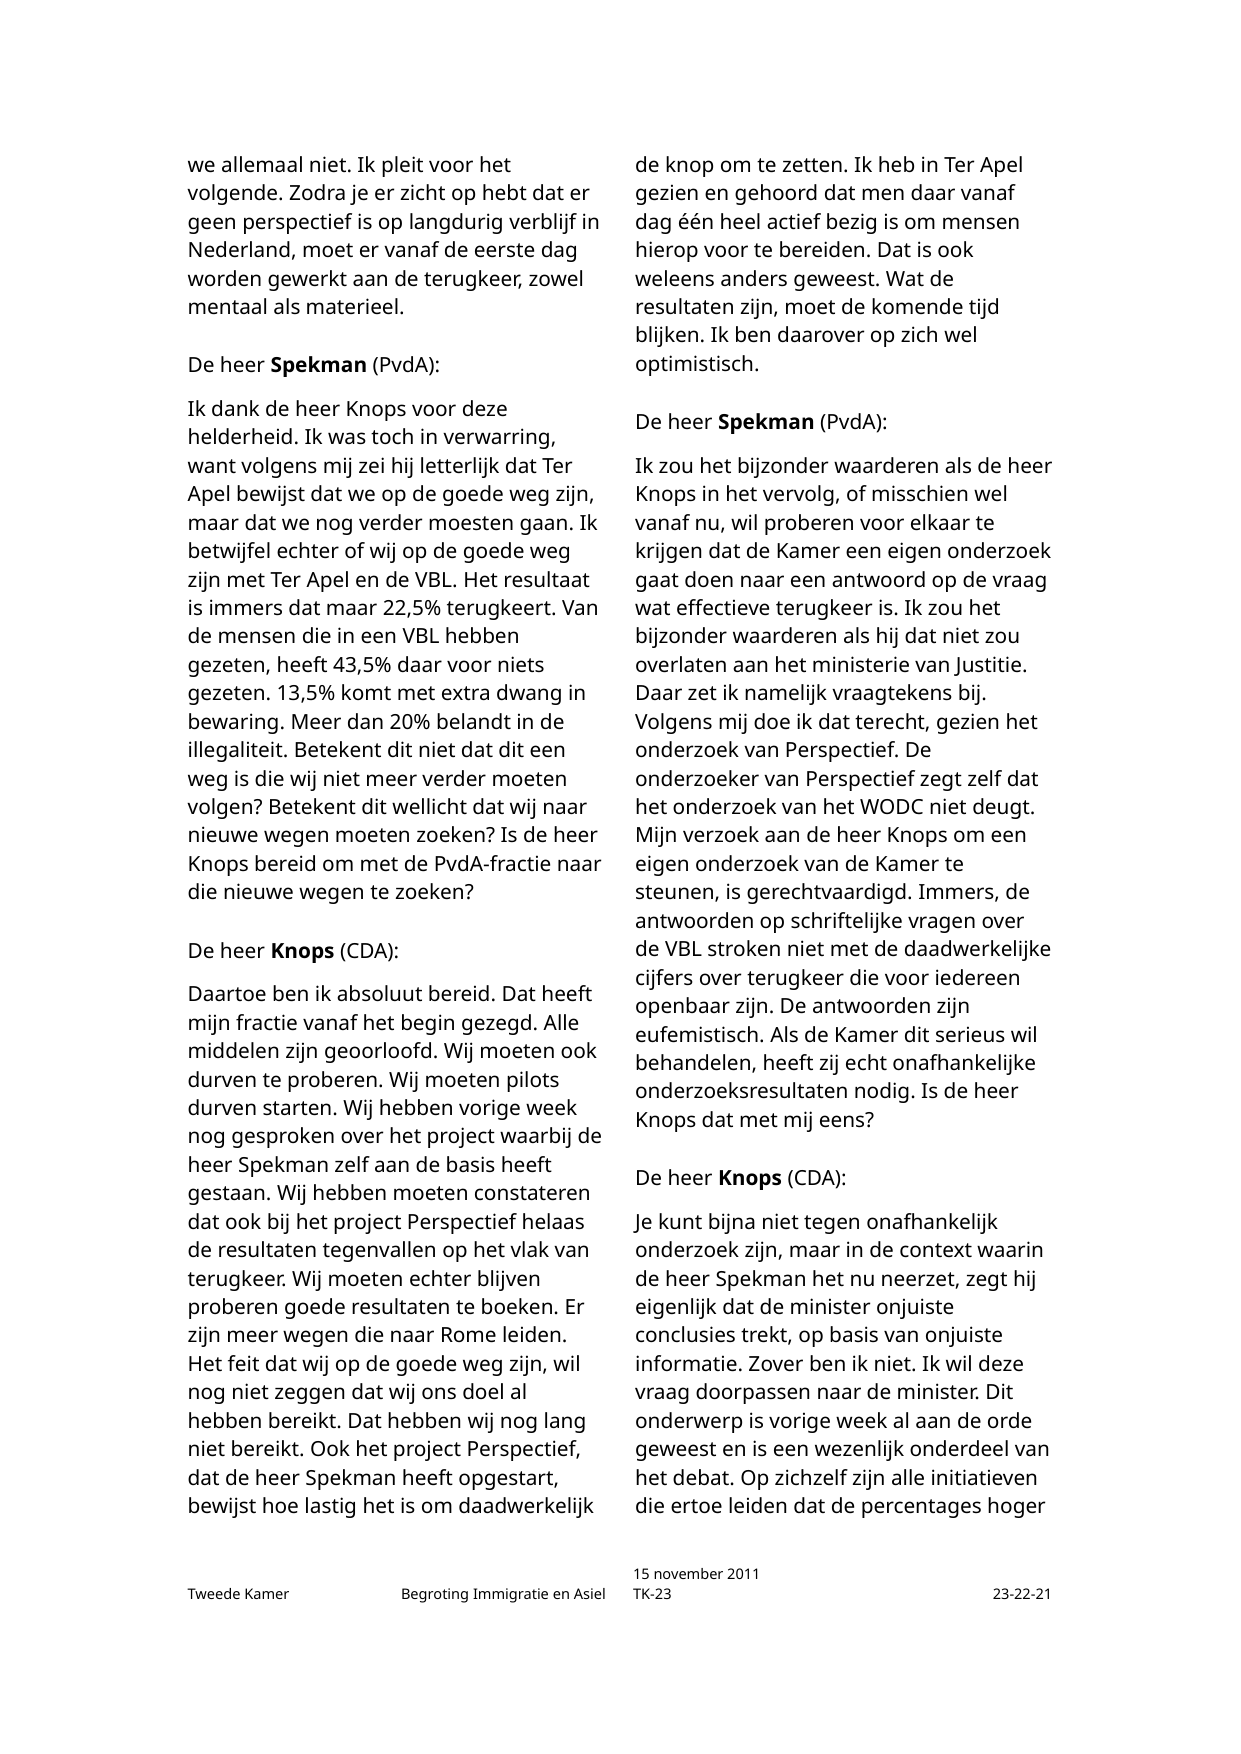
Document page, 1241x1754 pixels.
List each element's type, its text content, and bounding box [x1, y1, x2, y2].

text Daartoe ben ik absoluut bereid. Dat heeft mijn fractie vanaf het begin gezegd. Alle middelen zijn geoorloofd. Wij moeten ook durven te proberen. Wij moeten pilots durven starten. Wij hebben vorige week nog gesproken over het project waarbij de heer Spekman zelf aan de basis heeft gestaan. Wij hebben moeten constateren dat ook bij het project Perspectief helaas de resultaten tegenvallen op het vlak van terugkeer. Wij moeten echter blijven proberen goede resultaten te boeken. Er zijn meer wegen die naar Rome leiden. Het feit dat wij op de goede weg zijn, wil nog niet zeggen dat wij ons doel al hebben bereikt. Dat hebben wij nog lang niet bereikt. Ook het project Perspectief, dat de heer Spekman heeft opgestart, bewijst hoe lastig het is om daadwerkelijk [187, 979, 605, 1520]
text De heer Knops (CDA): [187, 936, 605, 964]
text we allemaal niet. Ik pleit voor het volgende. Zodra je er zicht op hebt dat er geen perspectief is op langdurig verblijf in Nederland, moet er vanaf de eerste dag worden gewerkt aan de terugkeer, zowel mentaal als materieel. [187, 150, 605, 321]
text Je kunt bijna niet tegen onafhankelijk onderzoek zijn, maar in de context waarin de heer Spekman het nu neerzet, zegt hij eigenlijk dat de minister onjuiste conclusies trekt, op basis van onjuiste informatie. Zover ben ik niet. Ik wil deze vraag doorpassen naar de minister. Dit onderwerp is vorige week al aan de orde geweest en is een wezenlijk onderdeel van het debat. Op zichzelf zijn alle initiatieven die ertoe leiden dat de percentages hoger [635, 1207, 1053, 1520]
text De heer Spekman (PvdA): [187, 351, 605, 379]
text Ik dank de heer Knops voor deze helderheid. Ik was toch in verwarring, want volgens mij zei hij letterlijk dat Ter Apel bewijst dat we op de goede weg zijn, maar dat we nog verder moesten gaan. Ik betwijfel echter of wij op de goede weg zijn met Ter Apel en de VBL. Het resultaat is immers dat maar 22,5% terugkeert. Van de mensen die in een VBL hebben gezeten, heeft 43,5% daar voor niets gezeten. 13,5% komt met extra dwang in bewaring. Meer dan 20% belandt in de illegaliteit. Betekent dit niet dat dit een weg is die wij niet meer verder moeten volgen? Betekent dit wellicht dat wij naar nieuwe wegen moeten zoeken? Is de heer Knops bereid om met de PvdA-fractie naar die nieuwe wegen te zoeken? [187, 394, 605, 906]
text De heer Spekman (PvdA): [635, 407, 1053, 436]
text De heer Knops (CDA): [635, 1163, 1053, 1192]
text Ik zou het bijzonder waarderen als de heer Knops in het vervolg, of misschien wel vanaf nu, wil proberen voor elkaar te krijgen dat de Kamer een eigen onderzoek gaat doen naar een antwoord op de vraag wat effectieve terugkeer is. Ik zou het bijzonder waarderen als hij dat niet zou overlaten aan het ministerie van Justitie. Daar zet ik namelijk vraagtekens bij. Volgens mij doe ik dat terecht, gezien het onderzoek van Perspectief. De onderzoeker van Perspectief zegt zelf dat het onderzoek van het WODC niet deugt. Mijn verzoek aan de heer Knops om een eigen onderzoek van de Kamer te steunen, is gerechtvaardigd. Immers, de antwoorden op schriftelijke vragen over de VBL stroken niet met de daadwerkelijke cijfers over terugkeer die voor iedereen openbaar zijn. De antwoorden zijn eufemistisch. Als de Kamer dit serieus wil behandelen, heeft zij echt onafhankelijke onderzoeksresultaten nodig. Is de heer Knops dat met mij eens? [635, 451, 1053, 1133]
text de knop om te zetten. Ik heb in Ter Apel gezien en gehoord dat men daar vanaf dag één heel actief bezig is om mensen hierop voor te bereiden. Dat is ook weleens anders geweest. Wat de resultaten zijn, moet de komende tijd blijken. Ik ben daarover op zich wel optimistisch. [635, 150, 1053, 377]
